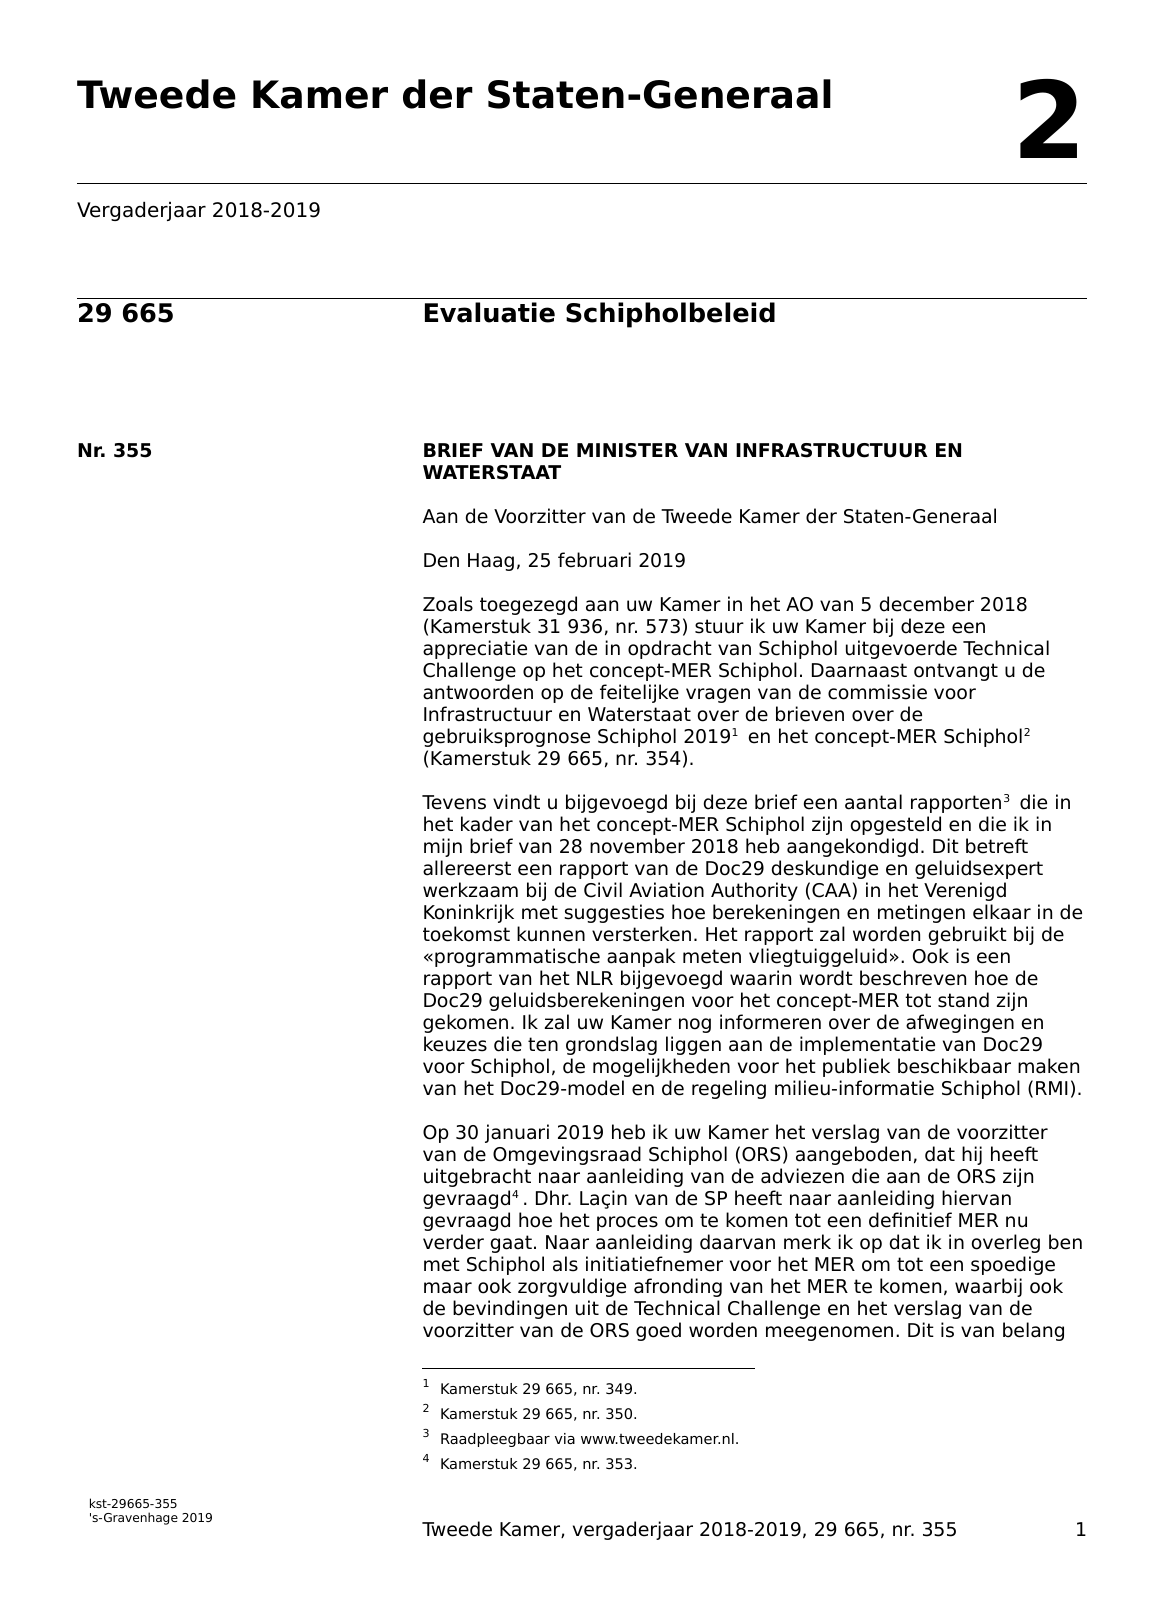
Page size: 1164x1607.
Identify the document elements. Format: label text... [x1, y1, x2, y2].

text Kamerstuk 29 665, nr. 353. [422, 1452, 1087, 1474]
table_cell Vergaderjaar 2018-2019 [77, 184, 1087, 298]
text kst-29665-355 [88, 1497, 323, 1511]
text Raadpleegbaar via www.tweedekamer.nl. [422, 1427, 1087, 1449]
table_header Tweede Kamer der Staten-Generaal [77, 59, 886, 183]
text 's-Gravenhage 2019 [88, 1511, 323, 1525]
text Zoals toegezegd aan uw Kamer in het AO van 5 december 2018 (Kamerstuk 31 936, nr. 573) stuur ik uw Kamer bij deze een appreciatie van de in opdracht van Schiphol uitgevoerde Technical Challenge op het concept-MER Schiphol. Daarnaast ontvangt u de antwoorden op de feitelijke vragen van de commissie voor Infrastructuur en Waterstaat over de brieven over de gebruiksprognose Schiphol 2019 en het concept-MER Schiphol (Kamerstuk 29 665, nr. 354). [422, 594, 1087, 770]
text Tevens vindt u bijgevoegd bij deze brief een aantal rapporten die in het kader van het concept-MER Schiphol zijn opgesteld en die ik in mijn brief van 28 november 2018 heb aangekondigd. Dit betreft allereerst een rapport van de Doc29 deskundige en geluidsexpert werkzaam bij de Civil Aviation Authority (CAA) in het Verenigd Koninkrijk met suggesties hoe berekeningen en metingen elkaar in de toekomst kunnen versterken. Het rapport zal worden gebruikt bij de «programmatische aanpak meten vliegtuiggeluid». Ook is een rapport van het NLR bijgevoegd waarin wordt beschreven hoe de Doc29 geluidsberekeningen voor het concept-MER tot stand zijn gekomen. Ik zal uw Kamer nog informeren over de afwegingen en keuzes die ten grondslag liggen aan de implementatie van Doc29 voor Schiphol, de mogelijkheden voor het publiek beschikbaar maken van het Doc29-model en de regeling milieu-informatie Schiphol (RMI). [422, 792, 1087, 1100]
text Op 30 januari 2019 heb ik uw Kamer het verslag van de voorzitter van de Omgevingsraad Schiphol (ORS) aangeboden, dat hij heeft uitgebracht naar aanleiding van de adviezen die aan de ORS zijn gevraagd. Dhr. Laçin van de SP heeft naar aanleiding hiervan gevraagd hoe het proces om te komen tot een definitief MER nu verder gaat. Naar aanleiding daarvan merk ik op dat ik in overleg ben met Schiphol als initiatiefnemer voor het MER om tot een spoedige maar ook zorgvuldige afronding van het MER te komen, waarbij ook de bevindingen uit de Technical Challenge en het verslag van de voorzitter van de ORS goed worden meegenomen. Dit is van belang [422, 1122, 1087, 1342]
table_header 2 [886, 59, 1087, 183]
text Kamerstuk 29 665, nr. 349. [422, 1377, 1087, 1399]
subtitle Nr. 355 BRIEF VAN DE MINISTER VAN INFRASTRUCTUUR EN WATERSTAAT [77, 440, 1087, 484]
text Den Haag, 25 februari 2019 [422, 550, 1087, 572]
subtitle 29 665 Evaluatie Schipholbeleid [77, 299, 1087, 329]
text Aan de Voorzitter van de Tweede Kamer der Staten-Generaal [422, 506, 1087, 528]
text Kamerstuk 29 665, nr. 350. [422, 1402, 1087, 1424]
